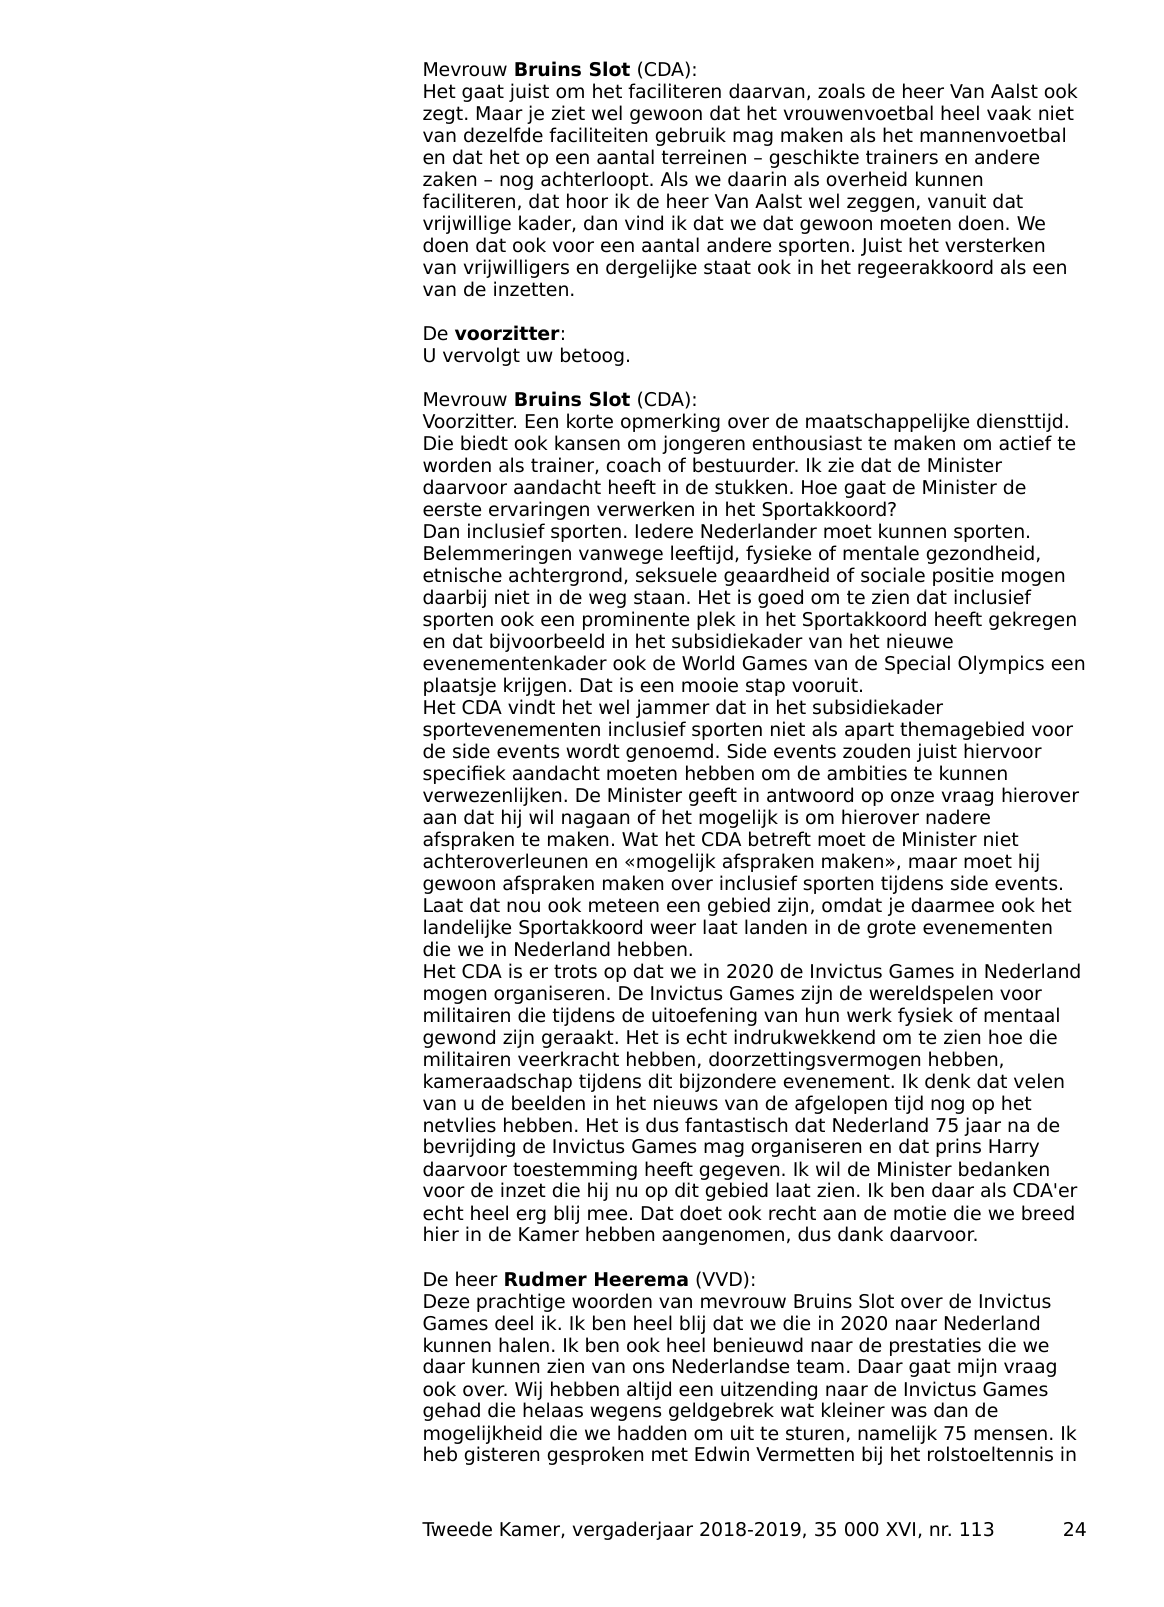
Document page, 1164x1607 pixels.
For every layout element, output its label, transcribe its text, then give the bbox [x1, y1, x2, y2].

text Mevrouw Bruins Slot (CDA): [422, 59, 1087, 81]
text Deze prachtige woorden van mevrouw Bruins Slot over de Invictus Games deel ik. Ik ben heel blij dat we die in 2020 naar Nederland kunnen halen. Ik ben ook heel benieuwd naar de prestaties die we daar kunnen zien van ons Nederlandse team. Daar gaat mijn vraag ook over. Wij hebben altijd een uitzending naar de Invictus Games gehad die helaas wegens geldgebrek wat kleiner was dan de mogelijkheid die we hadden om uit te sturen, namelijk 75 mensen. Ik heb gisteren gesproken met Edwin Vermetten bij het rolstoeltennis in [422, 1291, 1087, 1466]
text Dan inclusief sporten. Iedere Nederlander moet kunnen sporten. Belemmeringen vanwege leeftijd, fysieke of mentale gezondheid, etnische achtergrond, seksuele geaardheid of sociale positie mogen daarbij niet in de weg staan. Het is goed om te zien dat inclusief sporten ook een prominente plek in het Sportakkoord heeft gekregen en dat bijvoorbeeld in het subsidiekader van het nieuwe evenementenkader ook de World Games van de Special Olympics een plaatsje krijgen. Dat is een mooie stap vooruit. [422, 521, 1087, 697]
text De voorzitter: [422, 323, 1087, 345]
text Voorzitter. Een korte opmerking over de maatschappelijke diensttijd. Die biedt ook kansen om jongeren enthousiast te maken om actief te worden als trainer, coach of bestuurder. Ik zie dat de Minister daarvoor aandacht heeft in de stukken. Hoe gaat de Minister de eerste ervaringen verwerken in het Sportakkoord? [422, 411, 1087, 521]
text Het CDA is er trots op dat we in 2020 de Invictus Games in Nederland mogen organiseren. De Invictus Games zijn de wereldspelen voor militairen die tijdens de uitoefening van hun werk fysiek of mentaal gewond zijn geraakt. Het is echt indrukwekkend om te zien hoe die militairen veerkracht hebben, doorzettingsvermogen hebben, kameraadschap tijdens dit bijzondere evenement. Ik denk dat velen van u de beelden in het nieuws van de afgelopen tijd nog op het netvlies hebben. Het is dus fantastisch dat Nederland 75 jaar na de bevrijding de Invictus Games mag organiseren en dat prins Harry daarvoor toestemming heeft gegeven. Ik wil de Minister bedanken voor de inzet die hij nu op dit gebied laat zien. Ik ben daar als CDA'er echt heel erg blij mee. Dat doet ook recht aan de motie die we breed hier in de Kamer hebben aangenomen, dus dank daarvoor. [422, 961, 1087, 1246]
text Het CDA vindt het wel jammer dat in het subsidiekader sportevenementen inclusief sporten niet als apart themagebied voor de side events wordt genoemd. Side events zouden juist hiervoor specifiek aandacht moeten hebben om de ambities te kunnen verwezenlijken. De Minister geeft in antwoord op onze vraag hierover aan dat hij wil nagaan of het mogelijk is om hierover nadere afspraken te maken. Wat het CDA betreft moet de Minister niet achteroverleunen en «mogelijk afspraken maken», maar moet hij gewoon afspraken maken over inclusief sporten tijdens side events. Laat dat nou ook meteen een gebied zijn, omdat je daarmee ook het landelijke Sportakkoord weer laat landen in de grote evenementen die we in Nederland hebben. [422, 697, 1087, 961]
text U vervolgt uw betoog. [422, 345, 1087, 367]
text De heer Rudmer Heerema (VVD): [422, 1268, 1087, 1291]
text Mevrouw Bruins Slot (CDA): [422, 389, 1087, 411]
text Het gaat juist om het faciliteren daarvan, zoals de heer Van Aalst ook zegt. Maar je ziet wel gewoon dat het vrouwenvoetbal heel vaak niet van dezelfde faciliteiten gebruik mag maken als het mannenvoetbal en dat het op een aantal terreinen – geschikte trainers en andere zaken – nog achterloopt. Als we daarin als overheid kunnen faciliteren, dat hoor ik de heer Van Aalst wel zeggen, vanuit dat vrijwillige kader, dan vind ik dat we dat gewoon moeten doen. We doen dat ook voor een aantal andere sporten. Juist het versterken van vrijwilligers en dergelijke staat ook in het regeerakkoord als een van de inzetten. [422, 81, 1087, 301]
